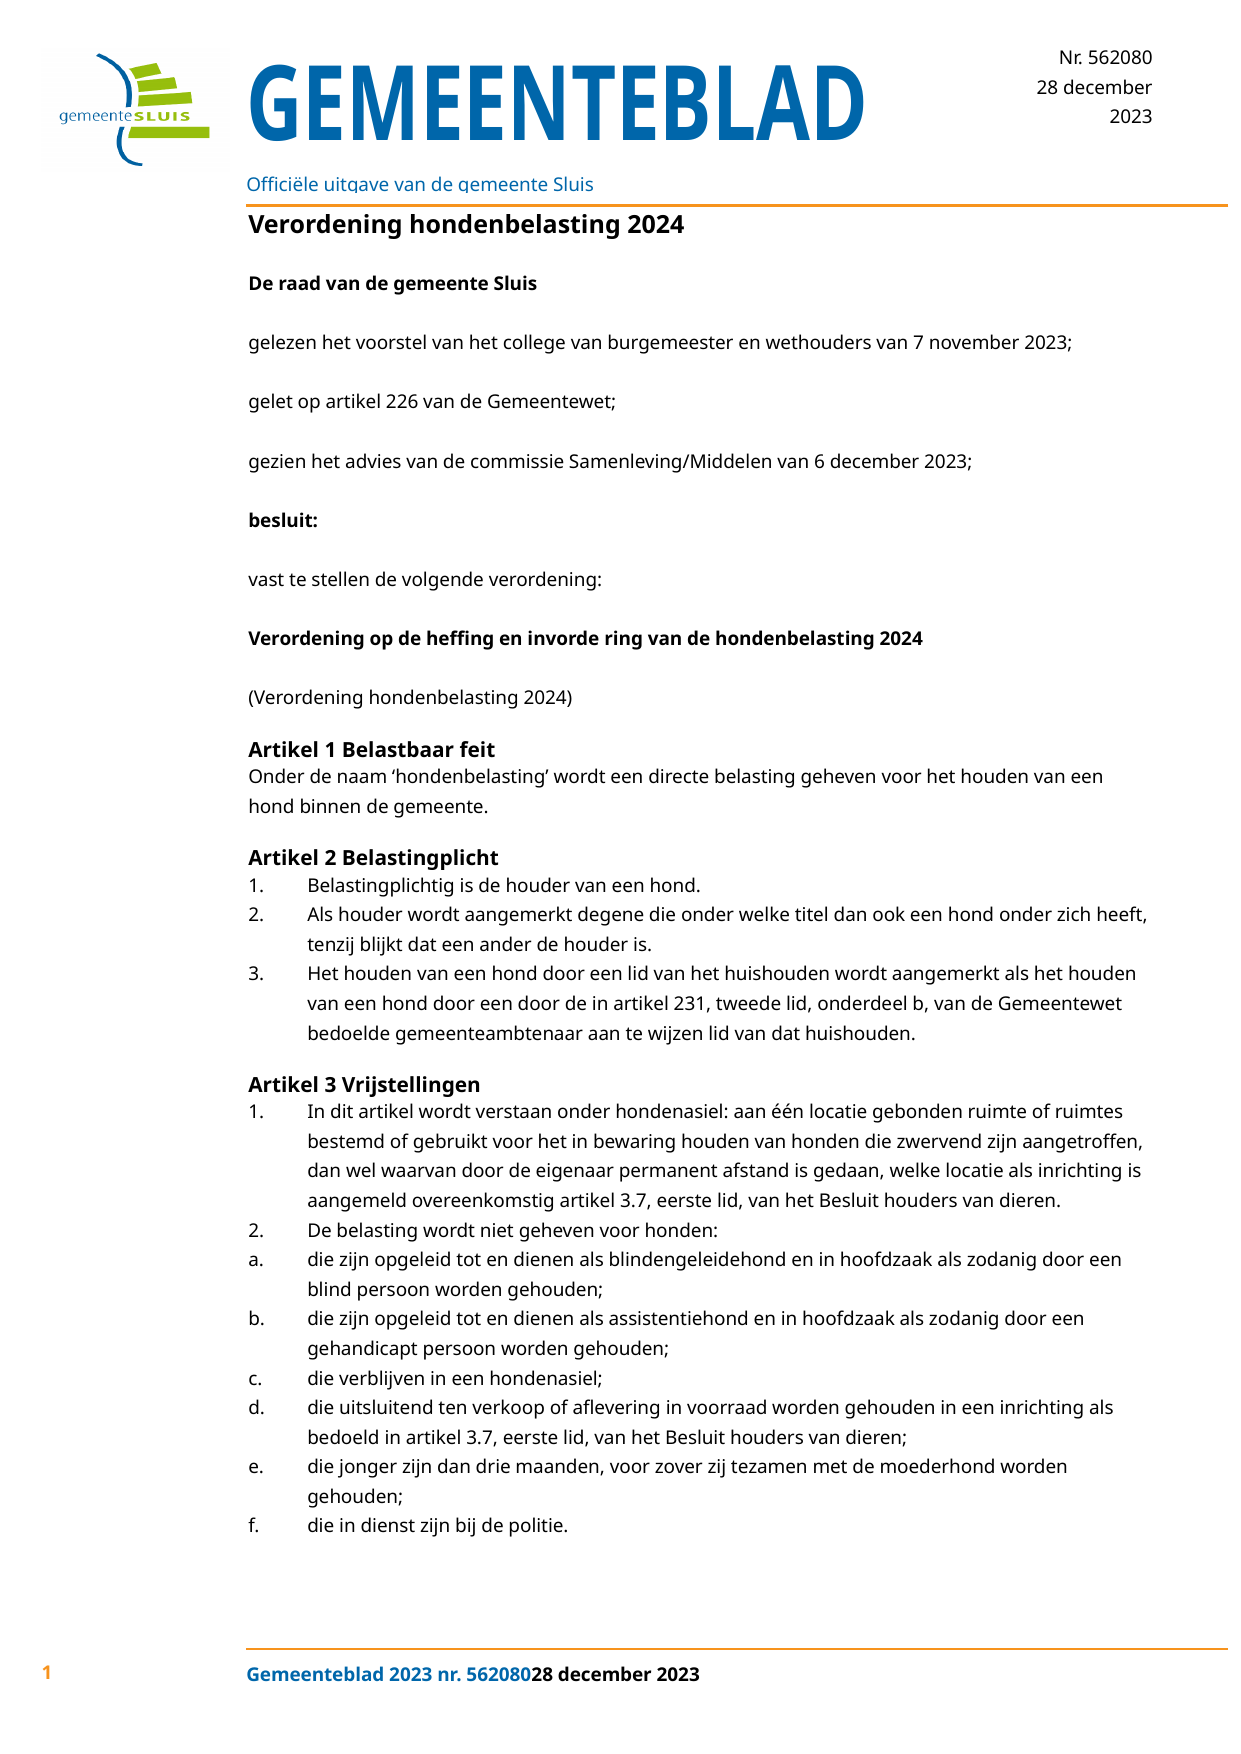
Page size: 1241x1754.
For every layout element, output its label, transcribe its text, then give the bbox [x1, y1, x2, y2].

text besluit: [248, 507, 1152, 533]
list die in dienst zijn bij de politie. [248, 1513, 1152, 1538]
list Als houder wordt aangemerkt degene die onder welke titel dan ook een hond onder zich heeft, tenzij blijkt dat een ander de houder is. [248, 901, 1152, 957]
text gezien het advies van de commissie Samenleving/Middelen van 6 december 2023; [248, 448, 1152, 473]
list Belastingplichtig is de houder van een hond. [248, 872, 1152, 897]
text gelezen het voorstel van het college van burgemeester en wethouders van 7 november 2023; [248, 329, 1152, 355]
text gelet op artikel 226 van de Gemeentewet; [248, 389, 1152, 414]
list die zijn opgeleid tot en dienen als assistentiehond en in hoofdzaak als zodanig door een gehandicapt persoon worden gehouden; [248, 1306, 1152, 1361]
list die zijn opgeleid tot en dienen als blindengeleidehond en in hoofdzaak als zodanig door een blind persoon worden gehouden; [248, 1246, 1152, 1302]
text Verordening op de heffing en invorde ring van de hondenbelasting 2024 [248, 625, 1152, 651]
list De belasting wordt niet geheven voor honden: [248, 1217, 1152, 1243]
text Verordening hondenbelasting 2024 [248, 207, 1152, 241]
text Artikel 2 Belastingplicht [248, 843, 1152, 872]
text De raad van de gemeente Sluis [248, 270, 1152, 296]
list Het houden van een hond door een lid van het huishouden wordt aangemerkt als het houden van een hond door een door de in artikel 231, tweede lid, onderdeel b, van de Gemeentewet bedoelde gemeenteambtenaar aan te wijzen lid van dat huishouden. [248, 961, 1152, 1045]
list In dit artikel wordt verstaan onder hondenasiel: aan één locatie gebonden ruimte of ruimtes bestemd of gebruikt voor het in bewaring houden van honden die zwervend zijn aangetroffen, dan wel waarvan door de eigenaar permanent afstand is gedaan, welke locatie als inrichting is aangemeld overeenkomstig artikel 3.7, eerste lid, van het Besluit houders van dieren. [248, 1098, 1152, 1213]
list die uitsluitend ten verkoop of aflevering in voorraad worden gehouden in een inrichting als bedoeld in artikel 3.7, eerste lid, van het Besluit houders van dieren; [248, 1394, 1152, 1450]
text Onder de naam ‘hondenbelasting’ wordt een directe belasting geheven voor het houden van een hond binnen de gemeente. [248, 763, 1152, 819]
list die verblijven in een hondenasiel; [248, 1365, 1152, 1391]
text (Verordening hondenbelasting 2024) [248, 684, 1152, 710]
text Artikel 3 Vrijstellingen [248, 1070, 1152, 1098]
list die jonger zijn dan drie maanden, voor zover zij tezamen met de moederhond worden gehouden; [248, 1453, 1152, 1509]
text Artikel 1 Belastbaar feit [248, 735, 1152, 763]
text vast te stellen de volgende verordening: [248, 566, 1152, 592]
picture [41, 47, 231, 172]
